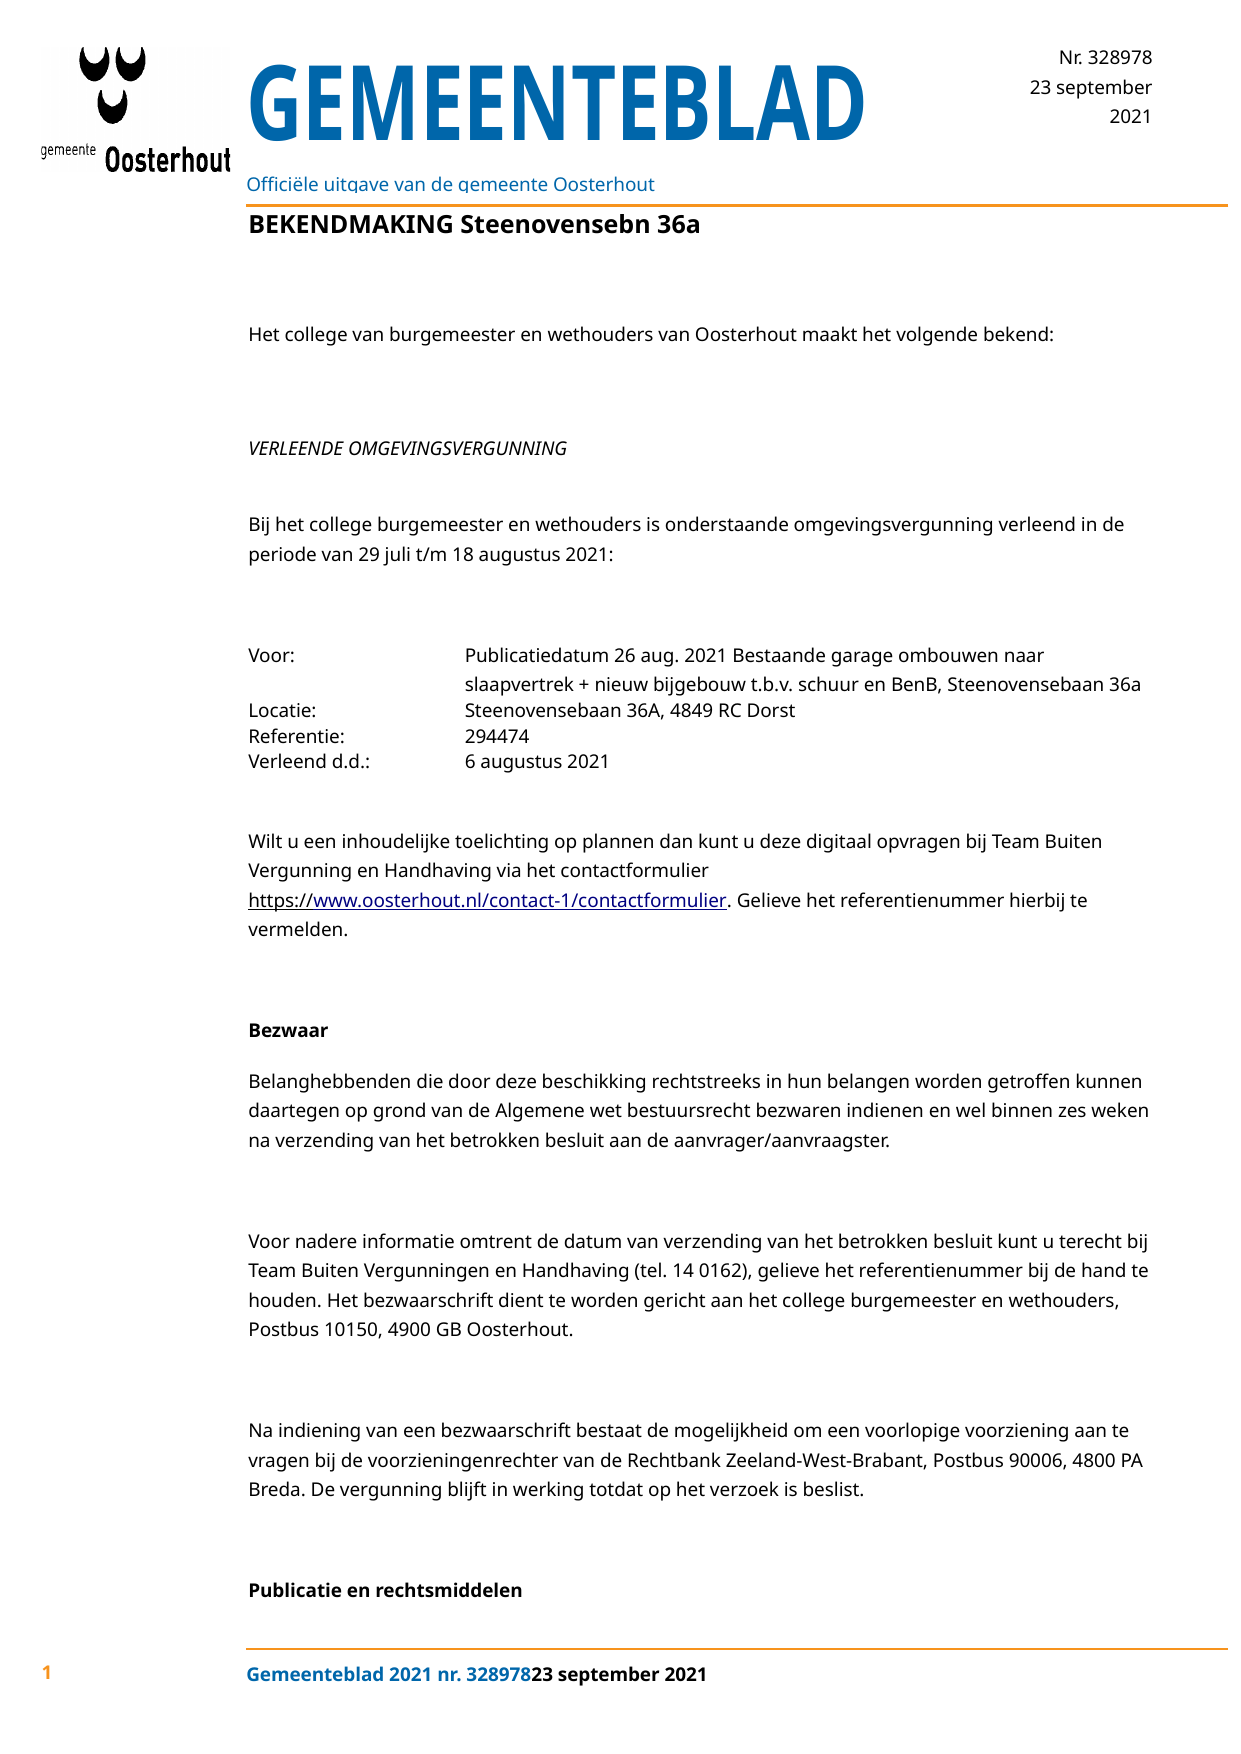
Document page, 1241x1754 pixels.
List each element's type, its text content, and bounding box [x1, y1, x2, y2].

text Voor nadere informatie omtrent de datum van verzending van het betrokken besluit kunt u terecht bij Team Buiten Vergunningen en Handhaving (tel. 14 0162), gelieve het referentienummer bij de hand te houden. Het bezwaarschrift dient te worden gericht aan het college burgemeester en wethouders, Postbus 10150, 4900 GB Oosterhout. [248, 1228, 1152, 1342]
text Bezwaar [248, 1017, 1152, 1043]
table_cell 6 augustus 2021 [465, 749, 1152, 774]
text Publicatie en rechtsmiddelen [248, 1577, 1152, 1603]
table_cell Verleend d.d.: [248, 749, 464, 774]
text Wilt u een inhoudelijke toelichting op plannen dan kunt u deze digitaal opvragen bij Team Buiten Vergunning en Handhaving via het contactformulier https://www.oosterhout.nl/contact-1/contactformulier. Gelieve het referentienummer hierbij te vermelden. [248, 828, 1152, 942]
text VERLEENDE OMGEVINGSVERGUNNING [248, 435, 1152, 461]
text Het college van burgemeester en wethouders van Oosterhout maakt het volgende bekend: [248, 321, 1152, 346]
table_header Publicatiedatum 26 aug. 2021 Bestaande garage ombouwen naar slaapvertrek + nieuw bijgebouw t.b.v. schuur en BenB, Steenovensebaan 36a [465, 642, 1152, 697]
table_header Voor: [248, 642, 464, 697]
text Na indiening van een bezwaarschrift bestaat de mogelijkheid om een voorlopige voorziening aan te vragen bij de voorzieningenrechter van de Rechtbank Zeeland-West-Brabant, Postbus 90006, 4800 PA Breda. De vergunning blijft in werking totdat op het verzoek is beslist. [248, 1417, 1152, 1502]
text Belanghebbenden die door deze beschikking rechtstreeks in hun belangen worden getroffen kunnen daartegen op grond van de Algemene wet bestuursrecht bezwaren indienen en wel binnen zes weken na verzending van het betrokken besluit aan de aanvrager/aanvraagster. [248, 1068, 1152, 1153]
table_cell Locatie: [248, 697, 464, 723]
table_cell Steenovensebaan 36A, 4849 RC Dorst [465, 697, 1152, 723]
picture [41, 47, 231, 172]
text BEKENDMAKING Steenovensebn 36a [248, 207, 1152, 241]
table_cell Referentie: [248, 723, 464, 748]
text Bij het college burgemeester en wethouders is onderstaande omgevingsvergunning verleend in de periode van 29 juli t/m 18 augustus 2021: [248, 511, 1152, 567]
table_cell 294474 [465, 723, 1152, 748]
